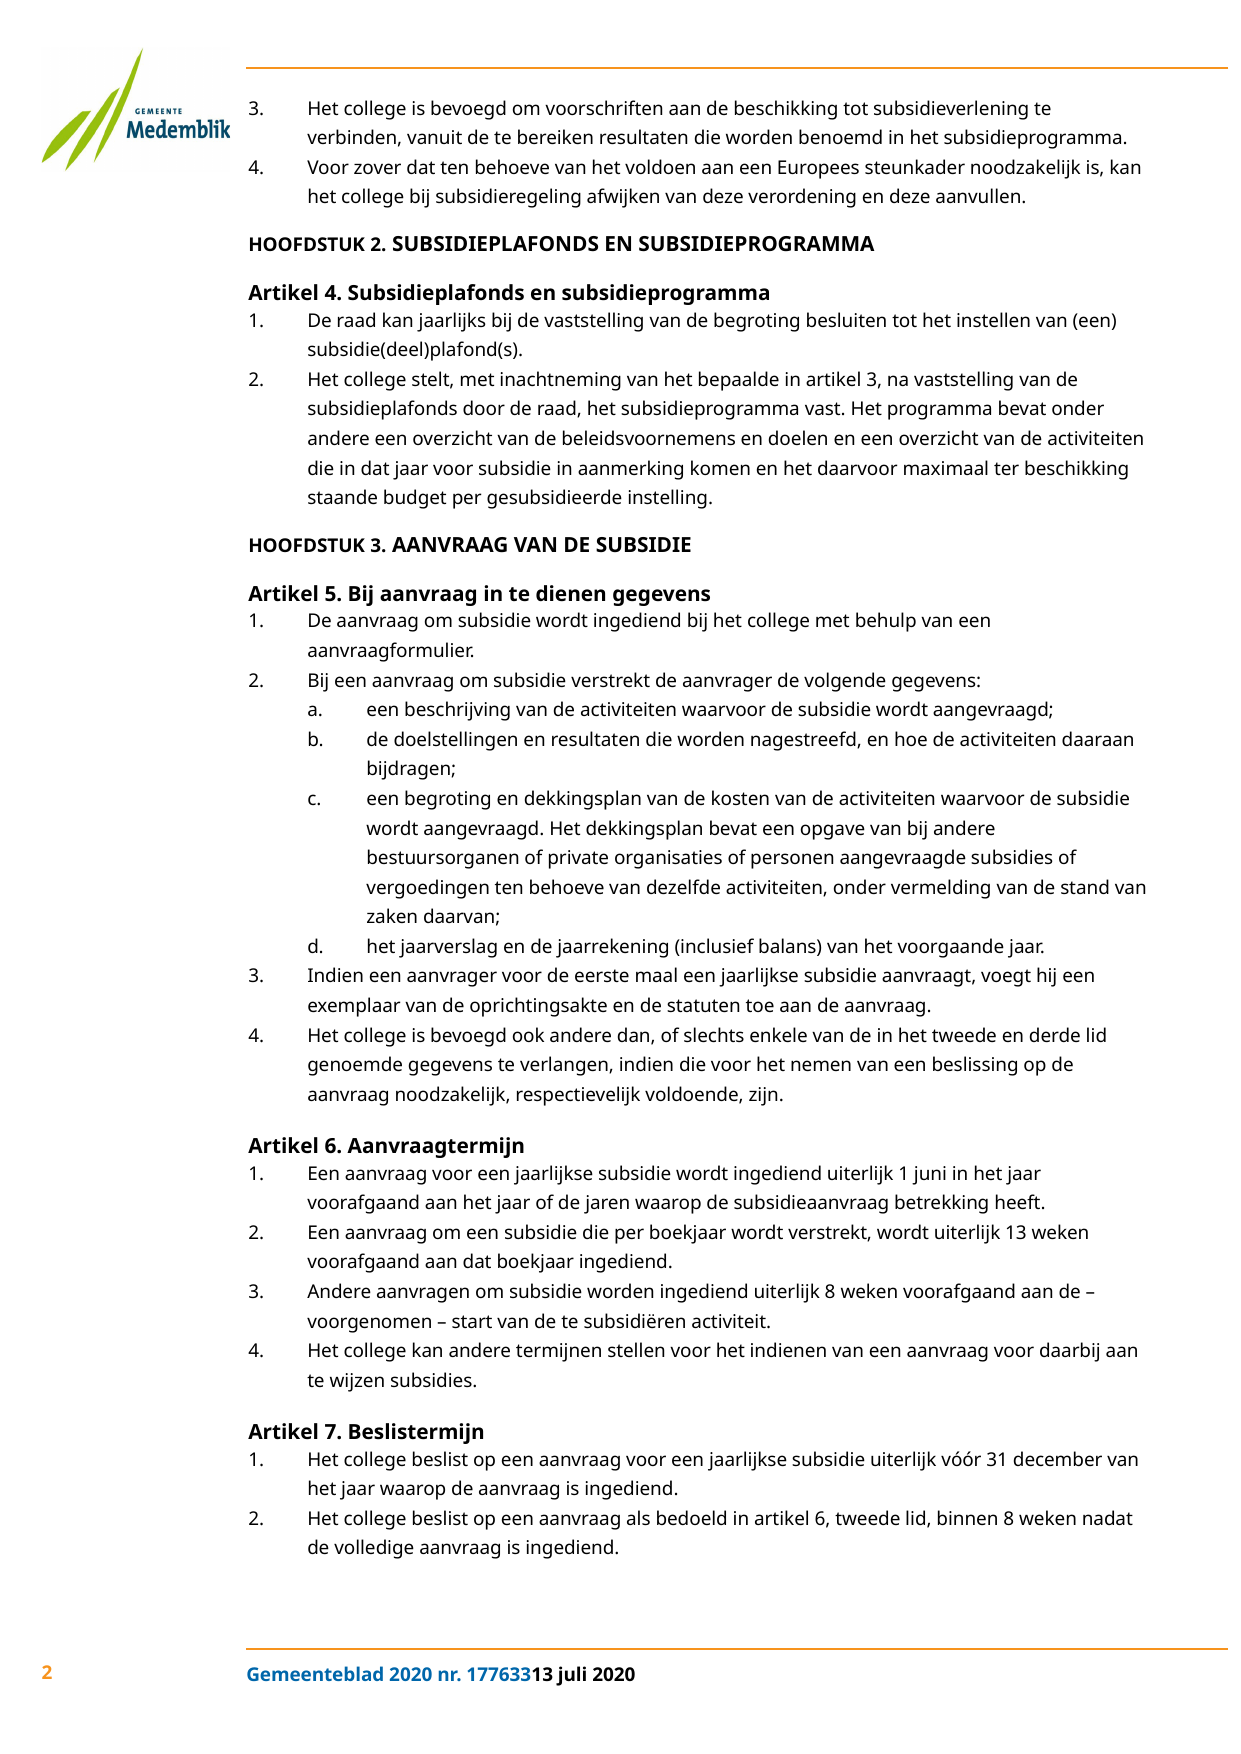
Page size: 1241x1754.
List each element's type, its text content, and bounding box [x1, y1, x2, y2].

list een begroting en dekkingsplan van de kosten van de activiteiten waarvoor de subsidie wordt aangevraagd. Het dekkingsplan bevat een opgave van bij andere bestuursorganen of private organisaties of personen aangevraagde subsidies of vergoedingen ten behoeve van dezelfde activiteiten, onder vermelding van de stand van zaken daarvan; [307, 785, 1152, 929]
text Artikel 7. Beslistermijn [248, 1417, 1152, 1446]
list Een aanvraag om een subsidie die per boekjaar wordt verstrekt, wordt uiterlijk 13 weken voorafgaand aan dat boekjaar ingediend. [248, 1219, 1152, 1274]
list Het college beslist op een aanvraag voor een jaarlijkse subsidie uiterlijk vóór 31 december van het jaar waarop de aanvraag is ingediend. [248, 1446, 1152, 1501]
list Het college is bevoegd om voorschriften aan de beschikking tot subsidieverlening te verbinden, vanuit de te bereiken resultaten die worden benoemd in het subsidieprogramma. [248, 95, 1152, 150]
list Een aanvraag voor een jaarlijkse subsidie wordt ingediend uiterlijk 1 juni in het jaar voorafgaand aan het jaar of de jaren waarop de subsidieaanvraag betrekking heeft. [248, 1160, 1152, 1215]
text Artikel 6. Aanvraagtermijn [248, 1131, 1152, 1160]
list Het college kan andere termijnen stellen voor het indienen van een aanvraag voor daarbij aan te wijzen subsidies. [248, 1337, 1152, 1393]
list Het college beslist op een aanvraag als bedoeld in artikel 6, tweede lid, binnen 8 weken nadat de volledige aanvraag is ingediend. [248, 1505, 1152, 1560]
list De raad kan jaarlijks bij de vaststelling van de begroting besluiten tot het instellen van (een) subsidie(deel)plafond(s). [248, 307, 1152, 362]
list de doelstellingen en resultaten die worden nagestreefd, en hoe de activiteiten daaraan bijdragen; [307, 726, 1152, 781]
list een beschrijving van de activiteiten waarvoor de subsidie wordt aangevraagd; [307, 696, 1152, 722]
text Artikel 5. Bij aanvraag in te dienen gegevens [248, 579, 1152, 608]
list Indien een aanvrager voor de eerste maal een jaarlijkse subsidie aanvraagt, voegt hij een exemplaar van de oprichtingsakte en de statuten toe aan de aanvraag. [248, 963, 1152, 1018]
list De aanvraag om subsidie wordt ingediend bij het college met behulp van een aanvraagformulier. [248, 608, 1152, 663]
picture [41, 47, 231, 172]
list Andere aanvragen om subsidie worden ingediend uiterlijk 8 weken voorafgaand aan de – voorgenomen – start van de te subsidiëren activiteit. [248, 1278, 1152, 1333]
list Het college is bevoegd ook andere dan, of slechts enkele van de in het tweede en derde lid genoemde gegevens te verlangen, indien die voor het nemen van een beslissing op de aanvraag noodzakelijk, respectievelijk voldoende, zijn. [248, 1022, 1152, 1107]
list Bij een aanvraag om subsidie verstrekt de aanvrager de volgende gegevens: [248, 667, 1152, 693]
text Artikel 4. Subsidieplafonds en subsidieprogramma [248, 278, 1152, 307]
list Het college stelt, met inachtneming van het bepaalde in artikel 3, na vaststelling van de subsidieplafonds door de raad, het subsidieprogramma vast. Het programma bevat onder andere een overzicht van de beleidsvoornemens en doelen en een overzicht van de activiteiten die in dat jaar voor subsidie in aanmerking komen en het daarvoor maximaal ter beschikking staande budget per gesubsidieerde instelling. [248, 366, 1152, 510]
list het jaarverslag en de jaarrekening (inclusief balans) van het voorgaande jaar. [307, 933, 1152, 959]
text HOOFDSTUK 3. AANVRAAG VAN DE SUBSIDIE [248, 530, 1152, 558]
text HOOFDSTUK 2. SUBSIDIEPLAFONDS EN SUBSIDIEPROGRAMMA [248, 229, 1152, 258]
list Voor zover dat ten behoeve van het voldoen aan een Europees steunkader noodzakelijk is, kan het college bij subsidieregeling afwijken van deze verordening en deze aanvullen. [248, 154, 1152, 209]
